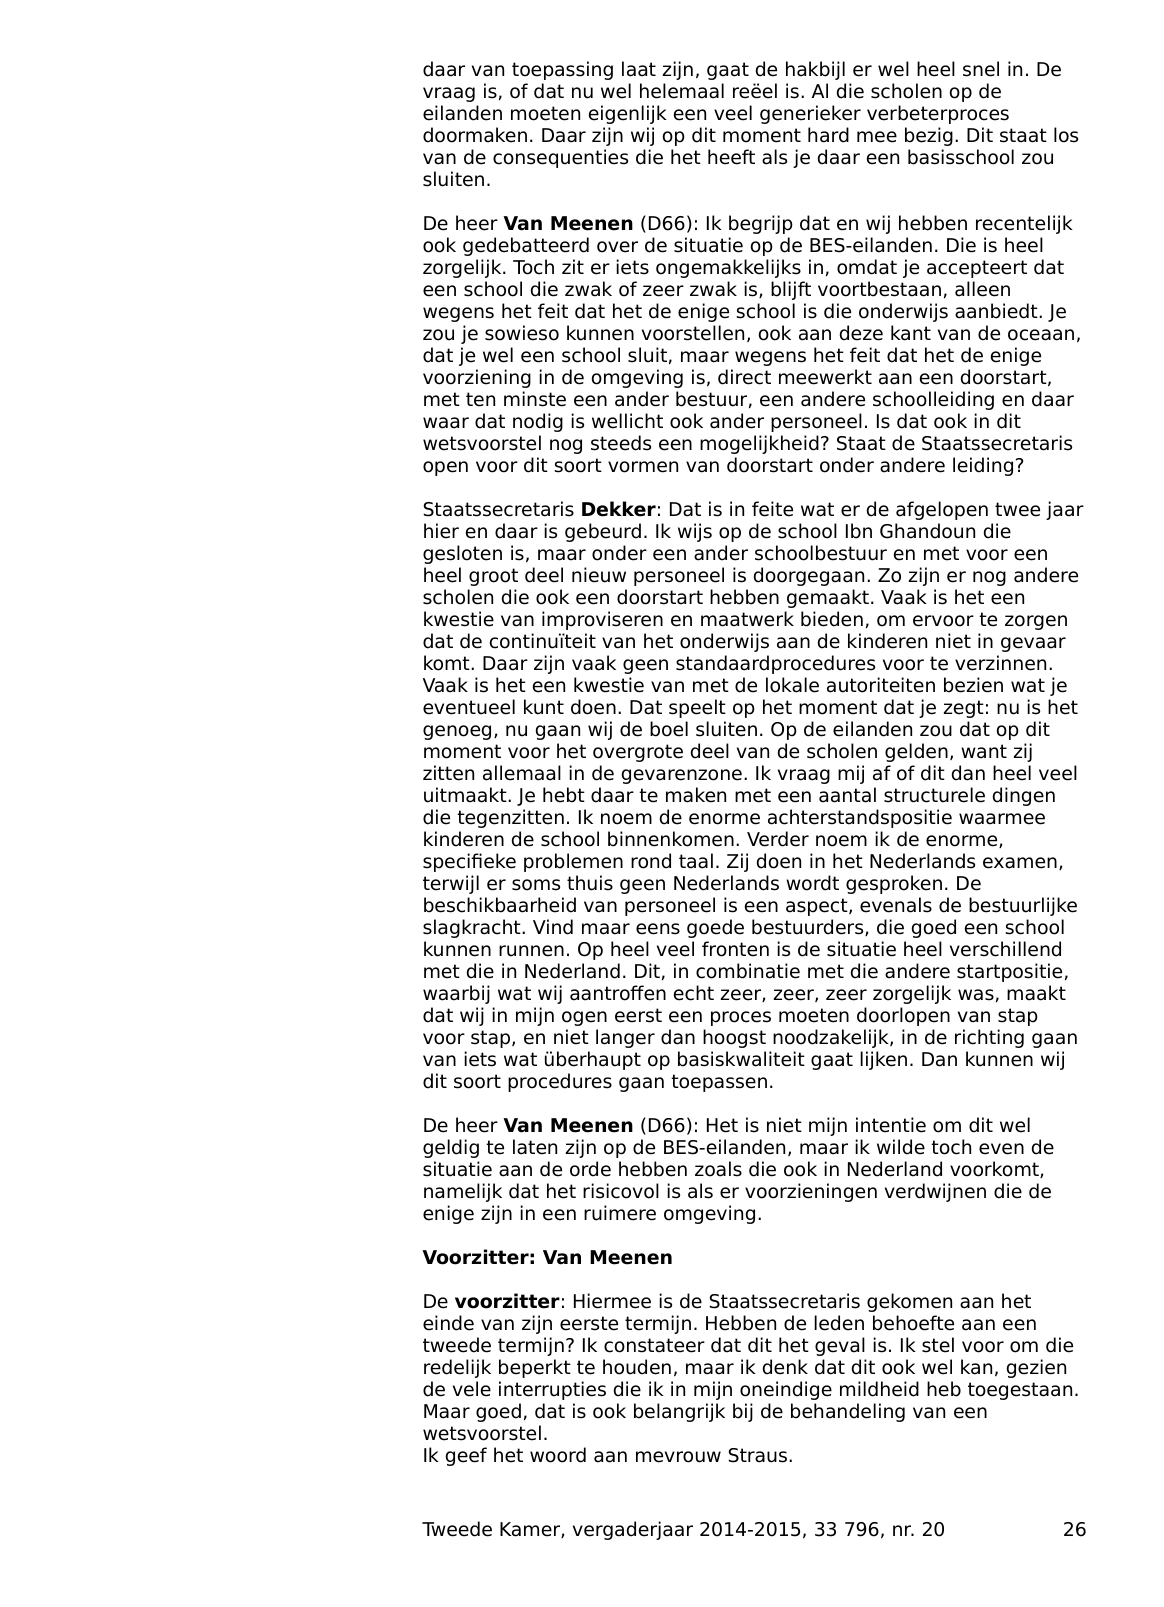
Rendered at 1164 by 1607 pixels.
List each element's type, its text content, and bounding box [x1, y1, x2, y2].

text De heer Van Meenen (D66): Ik begrijp dat en wij hebben recentelijk ook gedebatteerd over de situatie op de BES-eilanden. Die is heel zorgelijk. Toch zit er iets ongemakkelijks in, omdat je accepteert dat een school die zwak of zeer zwak is, blijft voortbestaan, alleen wegens het feit dat het de enige school is die onderwijs aanbiedt. Je zou je sowieso kunnen voorstellen, ook aan deze kant van de oceaan, dat je wel een school sluit, maar wegens het feit dat het de enige voorziening in de omgeving is, direct meewerkt aan een doorstart, met ten minste een ander bestuur, een andere schoolleiding en daar waar dat nodig is wellicht ook ander personeel. Is dat ook in dit wetsvoorstel nog steeds een mogelijkheid? Staat de Staatssecretaris open voor dit soort vormen van doorstart onder andere leiding? [422, 213, 1087, 477]
text De heer Van Meenen (D66): Het is niet mijn intentie om dit wel geldig te laten zijn op de BES-eilanden, maar ik wilde toch even de situatie aan de orde hebben zoals die ook in Nederland voorkomt, namelijk dat het risicovol is als er voorzieningen verdwijnen die de enige zijn in een ruimere omgeving. [422, 1115, 1087, 1224]
subtitle Voorzitter: Van Meenen [422, 1247, 1087, 1269]
text De voorzitter: Hiermee is de Staatssecretaris gekomen aan het einde van zijn eerste termijn. Hebben de leden behoefte aan een tweede termijn? Ik constateer dat dit het geval is. Ik stel voor om die redelijk beperkt te houden, maar ik denk dat dit ook wel kan, gezien de vele interrupties die ik in mijn oneindige mildheid heb toegestaan. Maar goed, dat is ook belangrijk bij de behandeling van een wetsvoorstel. [422, 1291, 1087, 1445]
text Staatssecretaris Dekker: Dat is in feite wat er de afgelopen twee jaar hier en daar is gebeurd. Ik wijs op de school Ibn Ghandoun die gesloten is, maar onder een ander schoolbestuur en met voor een heel groot deel nieuw personeel is doorgegaan. Zo zijn er nog andere scholen die ook een doorstart hebben gemaakt. Vaak is het een kwestie van improviseren en maatwerk bieden, om ervoor te zorgen dat de continuïteit van het onderwijs aan de kinderen niet in gevaar komt. Daar zijn vaak geen standaardprocedures voor te verzinnen. Vaak is het een kwestie van met de lokale autoriteiten bezien wat je eventueel kunt doen. Dat speelt op het moment dat je zegt: nu is het genoeg, nu gaan wij de boel sluiten. Op de eilanden zou dat op dit moment voor het overgrote deel van de scholen gelden, want zij zitten allemaal in de gevarenzone. Ik vraag mij af of dit dan heel veel uitmaakt. Je hebt daar te maken met een aantal structurele dingen die tegenzitten. Ik noem de enorme achterstandspositie waarmee kinderen de school binnenkomen. Verder noem ik de enorme, specifieke problemen rond taal. Zij doen in het Nederlands examen, terwijl er soms thuis geen Nederlands wordt gesproken. De beschikbaarheid van personeel is een aspect, evenals de bestuurlijke slagkracht. Vind maar eens goede bestuurders, die goed een school kunnen runnen. Op heel veel fronten is de situatie heel verschillend met die in Nederland. Dit, in combinatie met die andere startpositie, waarbij wat wij aantroffen echt zeer, zeer, zeer zorgelijk was, maakt dat wij in mijn ogen eerst een proces moeten doorlopen van stap voor stap, en niet langer dan hoogst noodzakelijk, in de richting gaan van iets wat überhaupt op basiskwaliteit gaat lijken. Dan kunnen wij dit soort procedures gaan toepassen. [422, 499, 1087, 1092]
text daar van toepassing laat zijn, gaat de hakbijl er wel heel snel in. De vraag is, of dat nu wel helemaal reëel is. Al die scholen op de eilanden moeten eigenlijk een veel generieker verbeterproces doormaken. Daar zijn wij op dit moment hard mee bezig. Dit staat los van de consequenties die het heeft als je daar een basisschool zou sluiten. [422, 59, 1087, 191]
text Ik geef het woord aan mevrouw Straus. [422, 1445, 1087, 1467]
